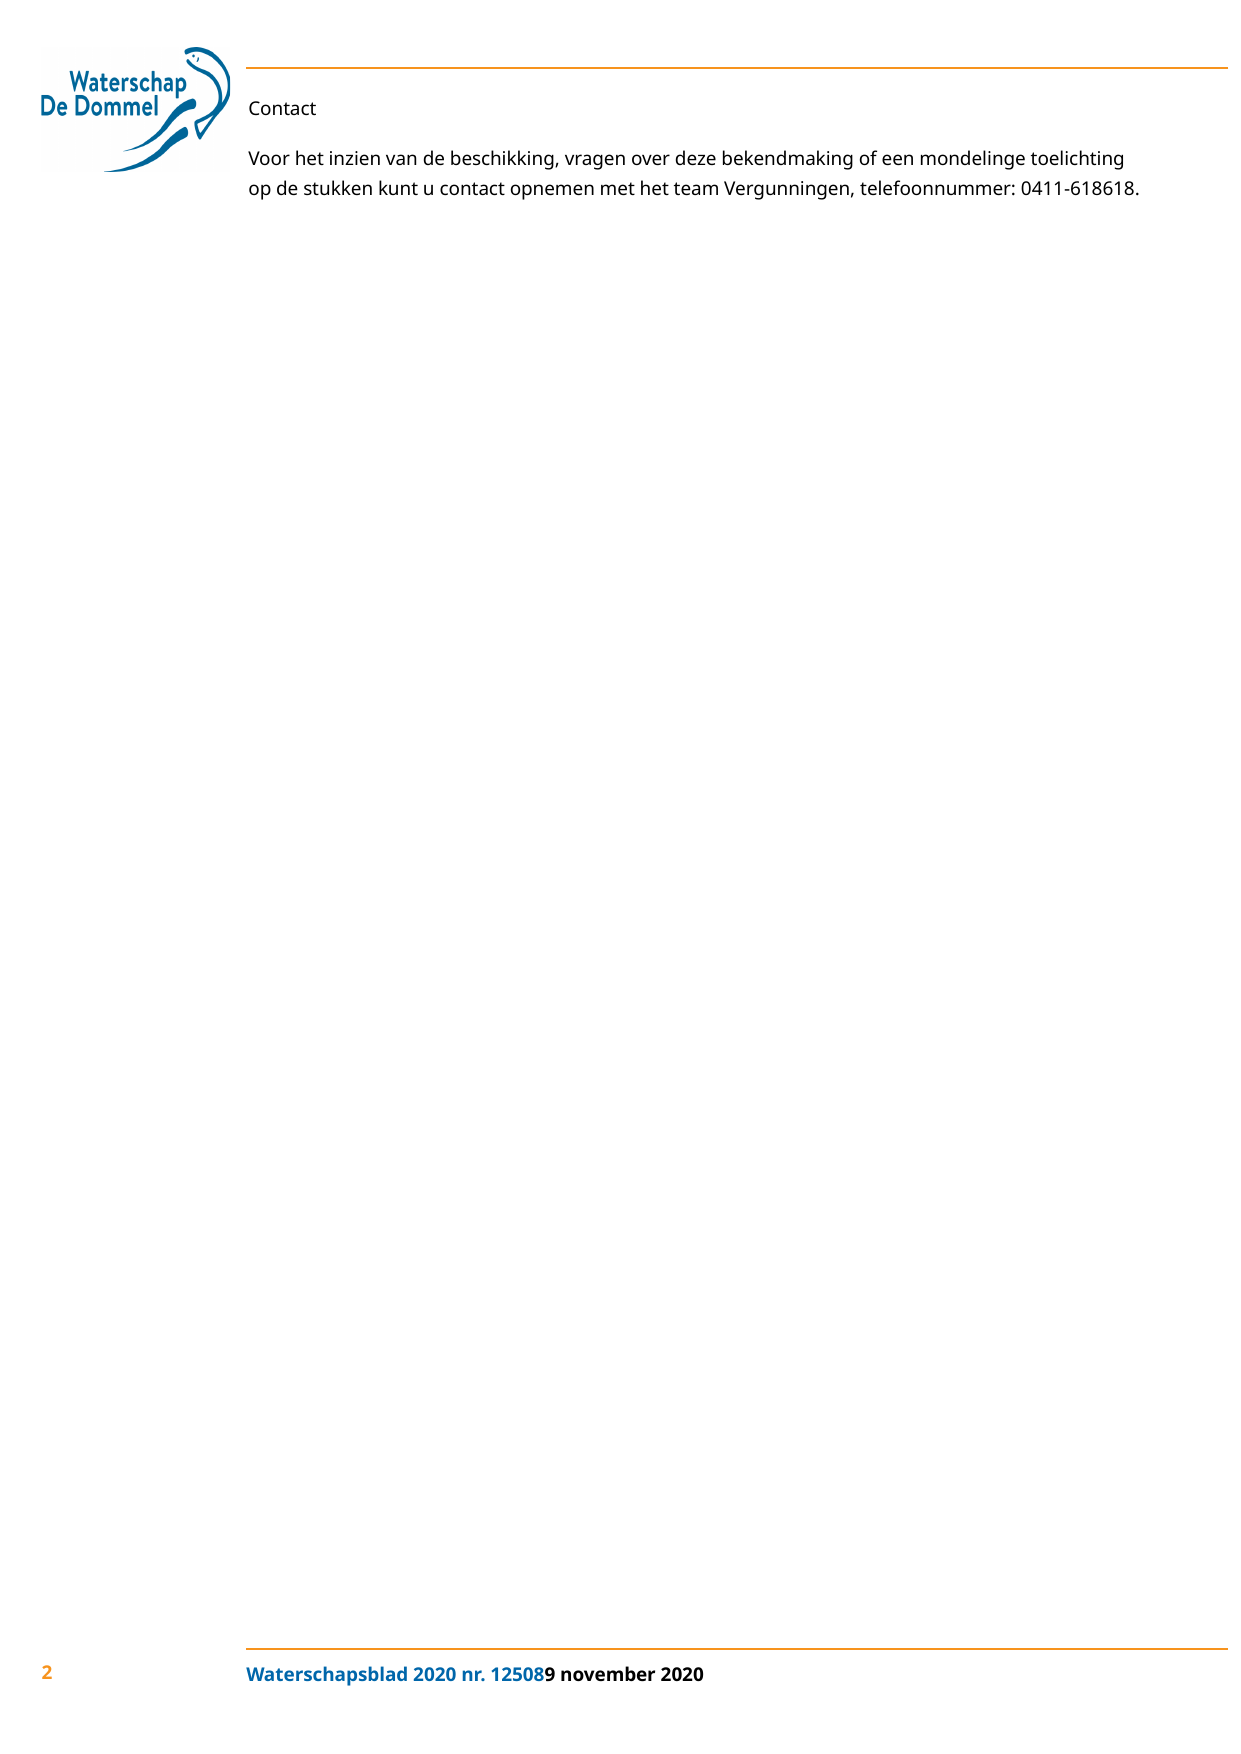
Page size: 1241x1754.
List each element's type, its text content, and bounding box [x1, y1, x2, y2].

text Contact [248, 95, 1152, 121]
picture [198, 118, 210, 131]
picture [45, 99, 51, 111]
picture [41, 47, 231, 172]
picture [204, 47, 231, 76]
text Voor het inzien van de beschikking, vragen over deze bekendmaking of een mondelinge toelichting op de stukken kunt u contact opnemen met het team Vergunningen, telefoonnummer: 0411-618618. [248, 145, 1152, 201]
